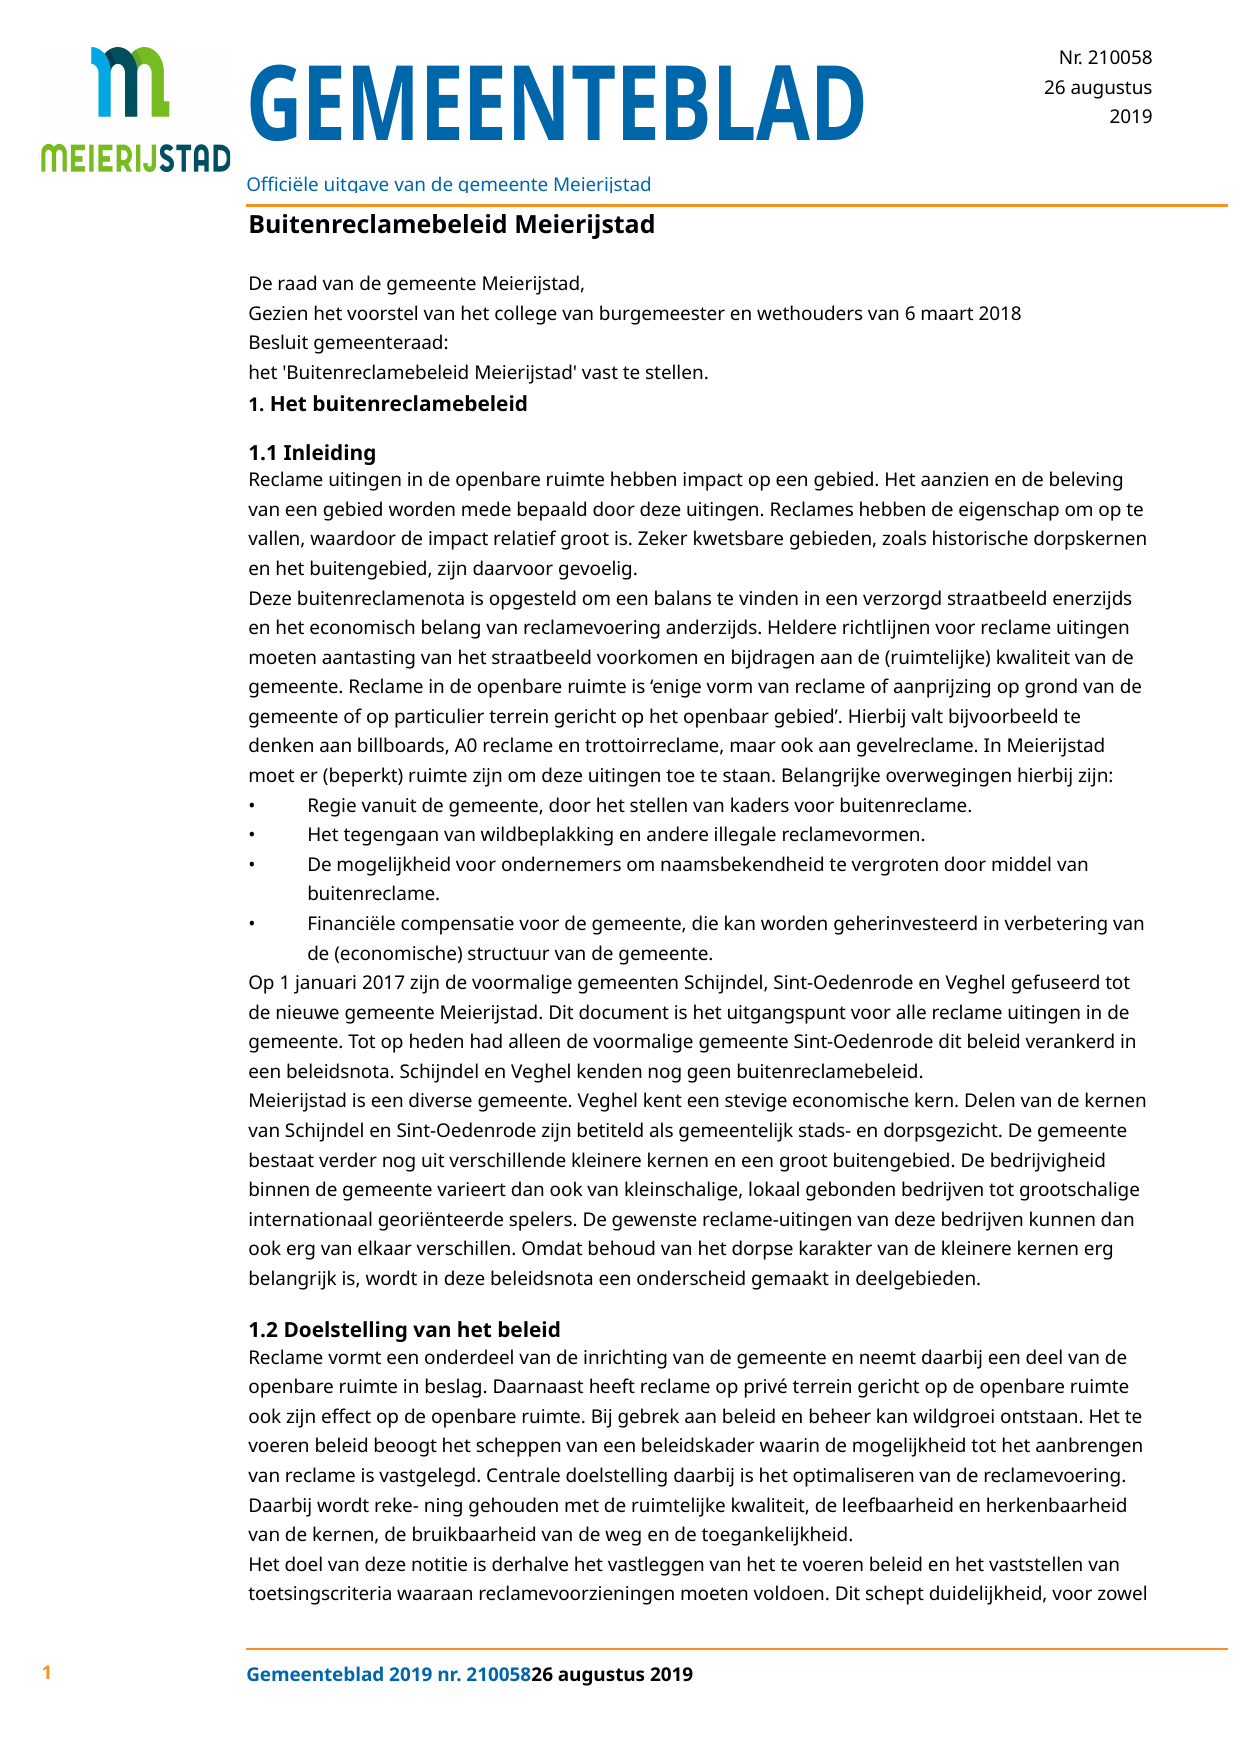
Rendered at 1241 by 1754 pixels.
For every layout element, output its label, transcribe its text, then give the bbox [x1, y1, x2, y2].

list Regie vanuit de gemeente, door het stellen van kaders voor buitenreclame. [248, 792, 1152, 817]
text Reclame uitingen in de openbare ruimte hebben impact op een gebied. Het aanzien en de beleving van een gebied worden mede bepaald door deze uitingen. Reclames hebben de eigenschap om op te vallen, waardoor de impact relatief groot is. Zeker kwetsbare gebieden, zoals historische dorpskernen en het buitengebied, zijn daarvoor gevoelig. [248, 466, 1152, 581]
list Financiële compensatie voor de gemeente, die kan worden geherinvesteerd in verbetering van de (economische) structuur van de gemeente. [248, 910, 1152, 965]
text het 'Buitenreclamebeleid Meierijstad' vast te stellen. [248, 359, 1152, 385]
text Meierijstad is een diverse gemeente. Veghel kent een stevige economische kern. Delen van de kernen van Schijndel en Sint-Oedenrode zijn betiteld als gemeentelijk stads- en dorpsgezicht. De gemeente bestaat verder nog uit verschillende kleinere kernen en een groot buitengebied. De bedrijvigheid binnen de gemeente varieert dan ook van kleinschalige, lokaal gebonden bedrijven tot grootschalige internationaal georiënteerde spelers. De gewenste reclame-uitingen van deze bedrijven kunnen dan ook erg van elkaar verschillen. Omdat behoud van het dorpse karakter van de kleinere kernen erg belangrijk is, wordt in deze beleidsnota een onderscheid gemaakt in deelgebieden. [248, 1088, 1152, 1291]
text Besluit gemeenteraad: [248, 329, 1152, 355]
picture [41, 47, 231, 172]
text Buitenreclamebeleid Meierijstad [248, 207, 1152, 241]
text Deze buitenreclamenota is opgesteld om een balans te vinden in een verzorgd straatbeeld enerzijds en het economisch belang van reclamevoering anderzijds. Heldere richtlijnen voor reclame uitingen moeten aantasting van het straatbeeld voorkomen en bijdragen aan de (ruimtelijke) kwaliteit van de gemeente. Reclame in de openbare ruimte is ‘enige vorm van reclame of aanprijzing op grond van de gemeente of op particulier terrein gericht op het openbaar gebied’. Hierbij valt bijvoorbeeld te denken aan billboards, A0 reclame en trottoirreclame, maar ook aan gevelreclame. In Meierijstad moet er (beperkt) ruimte zijn om deze uitingen toe te staan. Belangrijke overwegingen hierbij zijn: [248, 585, 1152, 788]
text Reclame vormt een onderdeel van de inrichting van de gemeente en neemt daarbij een deel van de openbare ruimte in beslag. Daarnaast heeft reclame op privé terrein gericht op de openbare ruimte ook zijn effect op de openbare ruimte. Bij gebrek aan beleid en beheer kan wildgroei ontstaan. Het te voeren beleid beoogt het scheppen van een beleidskader waarin de mogelijkheid tot het aanbrengen van reclame is vastgelegd. Centrale doelstelling daarbij is het optimaliseren van de reclamevoering. Daarbij wordt reke- ning gehouden met de ruimtelijke kwaliteit, de leefbaarheid en herkenbaarheid van de kernen, de bruikbaarheid van de weg en de toegankelijkheid. [248, 1344, 1152, 1547]
text Op 1 januari 2017 zijn de voormalige gemeenten Schijndel, Sint-Oedenrode en Veghel gefuseerd tot de nieuwe gemeente Meierijstad. Dit document is het uitgangspunt voor alle reclame uitingen in de gemeente. Tot op heden had alleen de voormalige gemeente Sint-Oedenrode dit beleid verankerd in een beleidsnota. Schijndel en Veghel kenden nog geen buitenreclamebeleid. [248, 969, 1152, 1084]
list Het tegengaan van wildbeplakking en andere illegale reclamevormen. [248, 821, 1152, 847]
list De mogelijkheid voor ondernemers om naamsbekendheid te vergroten door middel van buitenreclame. [248, 851, 1152, 906]
text 1.2 Doelstelling van het beleid [248, 1316, 1152, 1344]
text 1.1 Inleiding [248, 438, 1152, 466]
text Gezien het voorstel van het college van burgemeester en wethouders van 6 maart 2018 [248, 300, 1152, 326]
text De raad van de gemeente Meierijstad, [248, 270, 1152, 296]
text Het doel van deze notitie is derhalve het vastleggen van het te voeren beleid en het vaststellen van toetsingscriteria waaraan reclamevoorzieningen moeten voldoen. Dit schept duidelijkheid, voor zowel [248, 1551, 1152, 1606]
text 1. Het buitenreclamebeleid [248, 389, 1152, 417]
